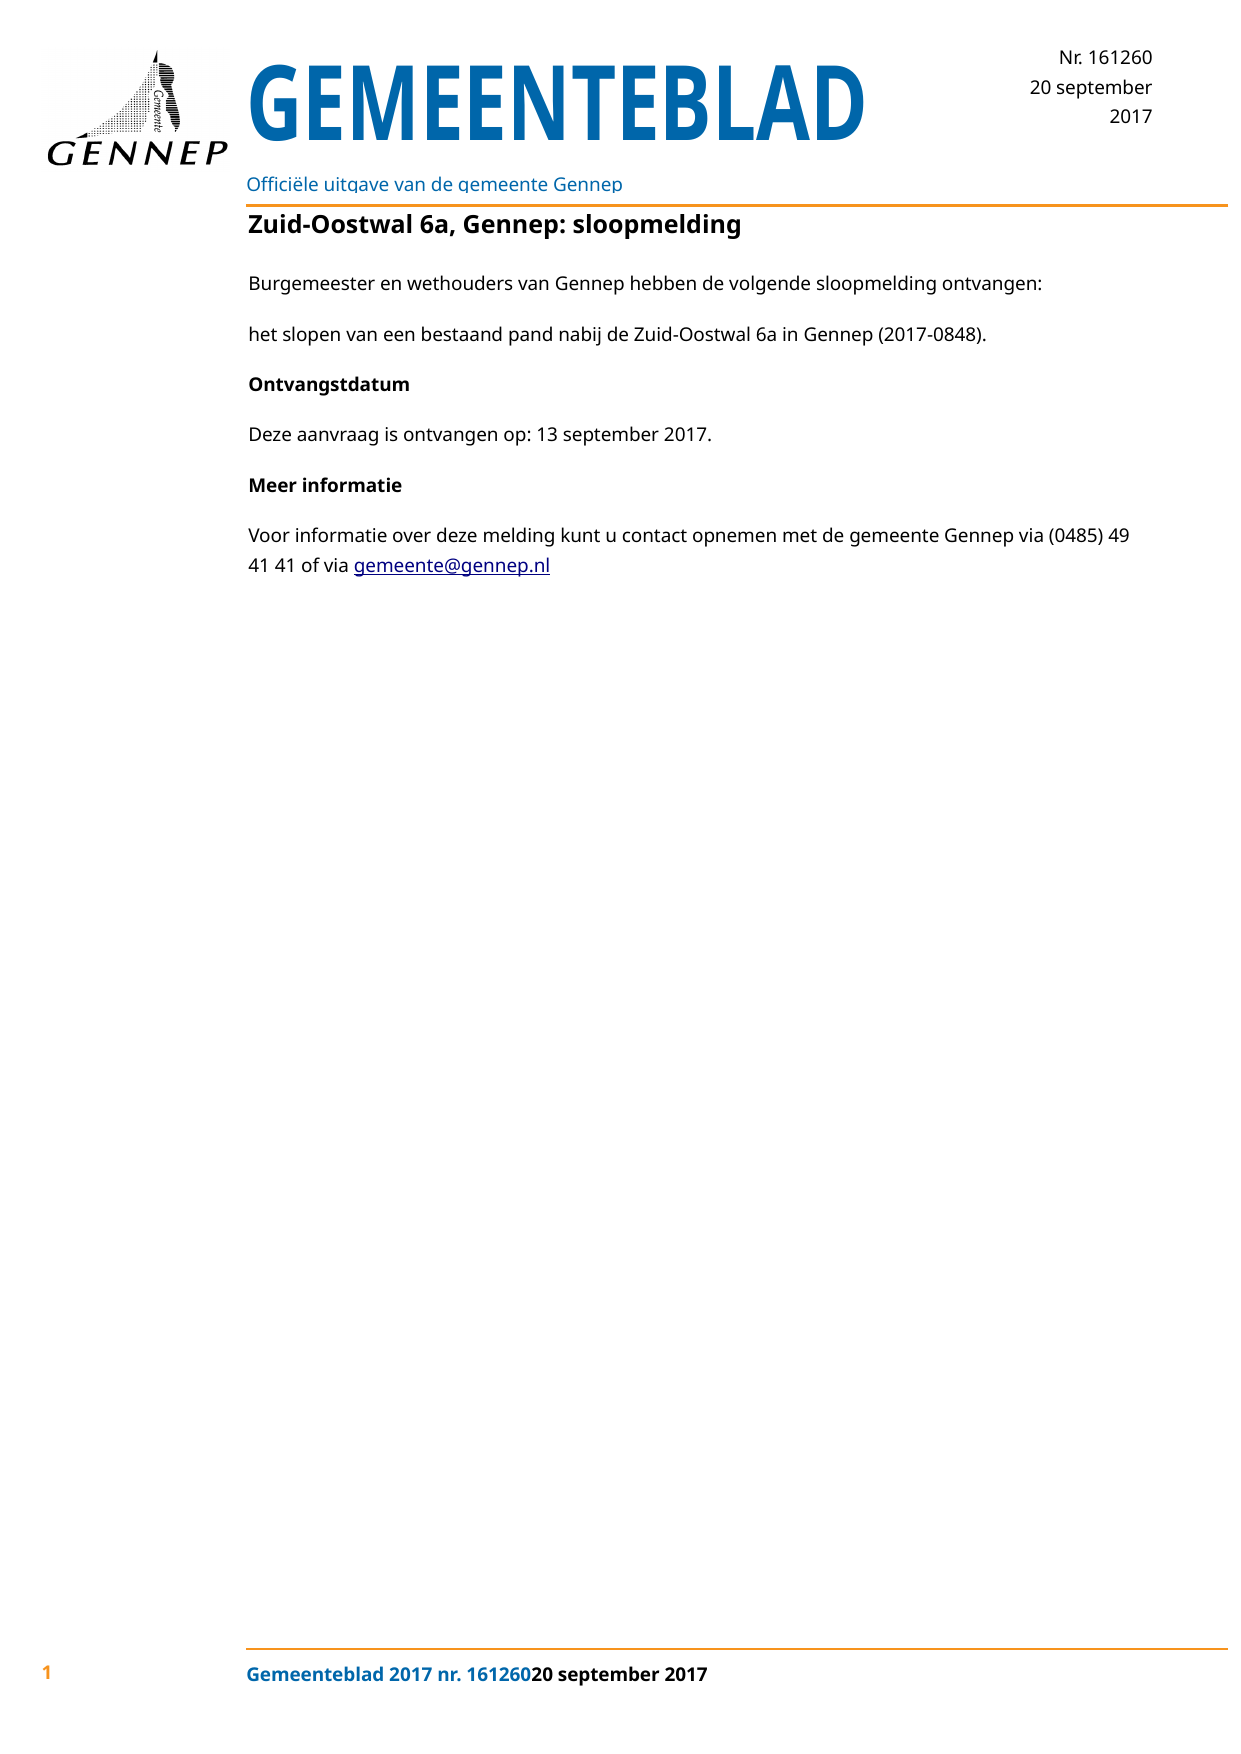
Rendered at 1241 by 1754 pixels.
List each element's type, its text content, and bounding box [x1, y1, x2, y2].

text Deze aanvraag is ontvangen op: 13 september 2017. [248, 422, 1152, 447]
picture [41, 47, 231, 172]
text Burgemeester en wethouders van Gennep hebben de volgende sloopmelding ontvangen: [248, 270, 1152, 296]
text Voor informatie over deze melding kunt u contact opnemen met de gemeente Gennep via (0485) 49 41 41 of via gemeente@gennep.nl [248, 522, 1152, 578]
text het slopen van een bestaand pand nabij de Zuid-Oostwal 6a in Gennep (2017-0848). [248, 321, 1152, 346]
text Ontvangstdatum [248, 371, 1152, 397]
text Zuid-Oostwal 6a, Gennep: sloopmelding [248, 207, 1152, 241]
text Meer informatie [248, 472, 1152, 498]
